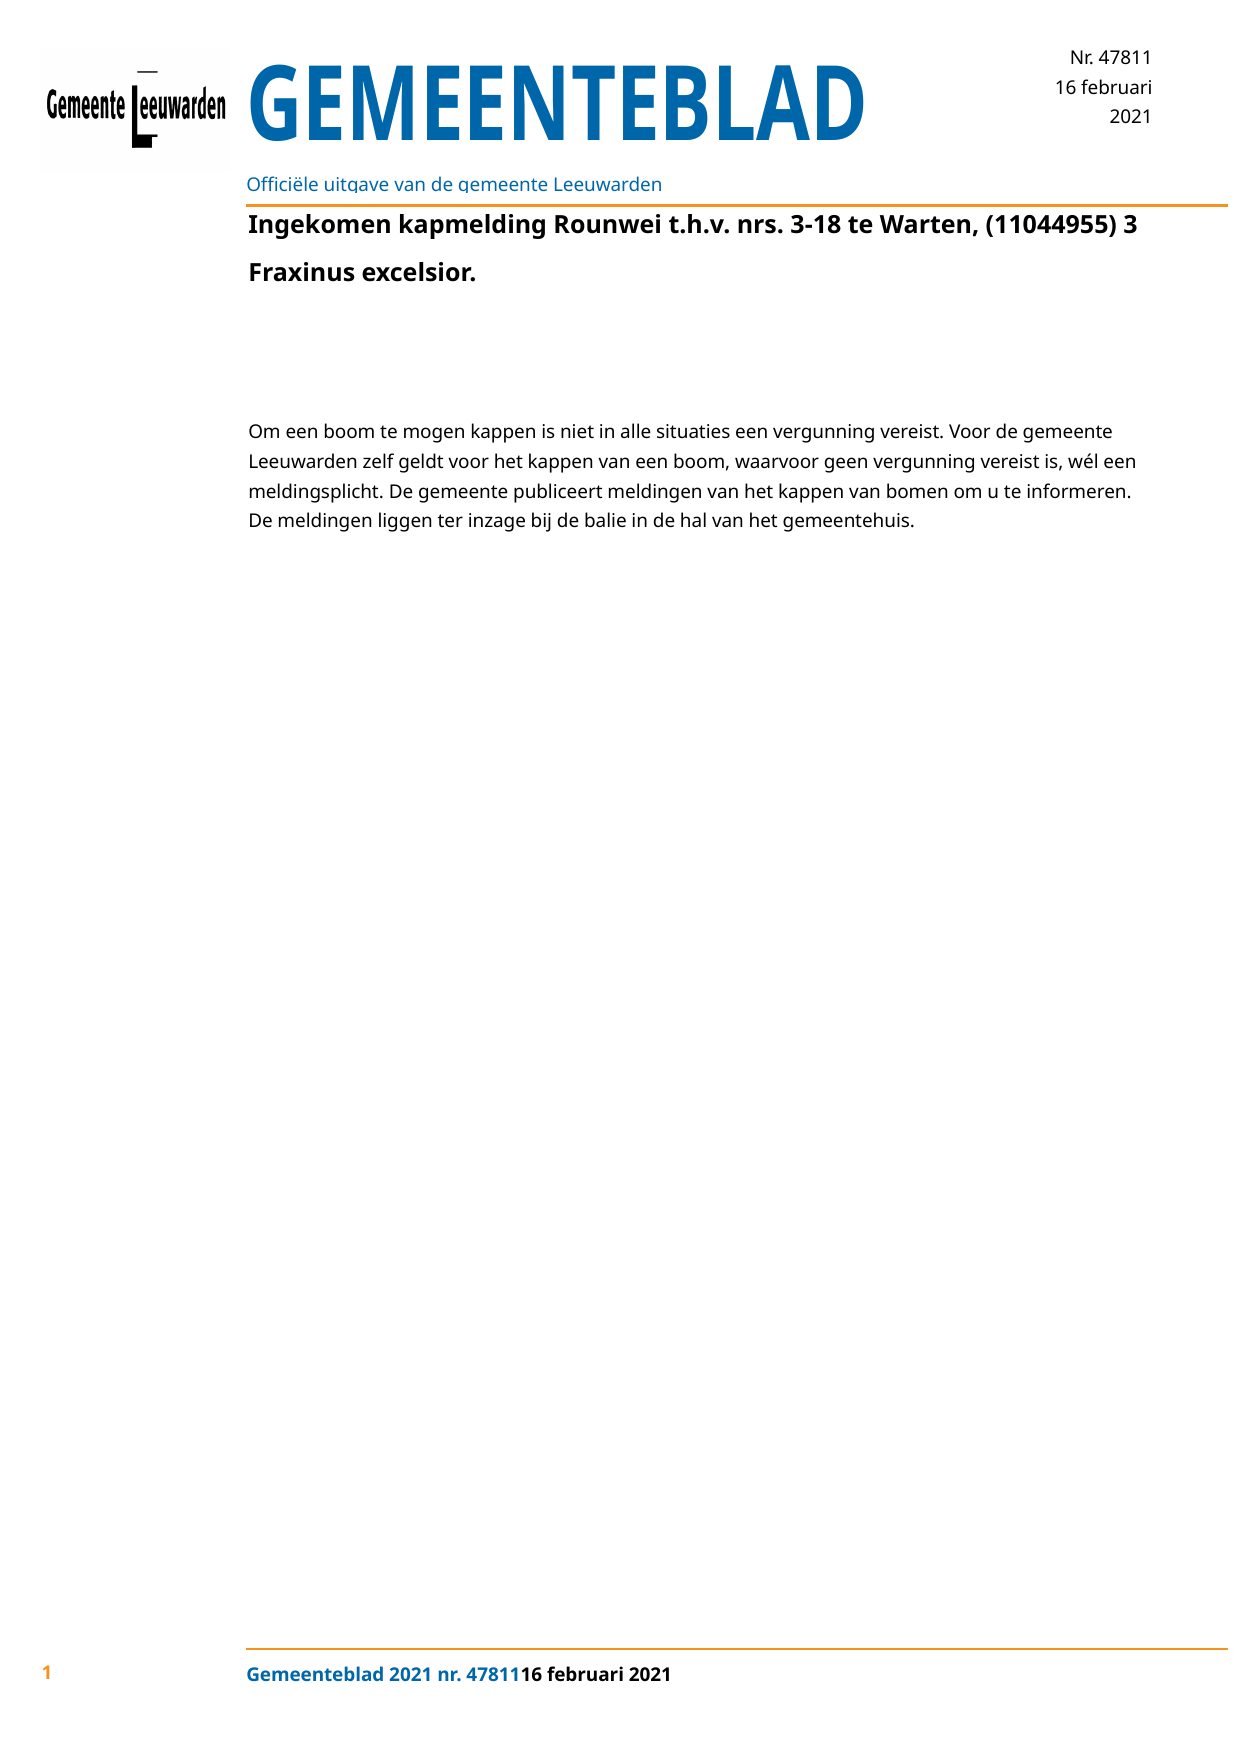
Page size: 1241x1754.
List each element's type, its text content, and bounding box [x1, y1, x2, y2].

picture [41, 47, 231, 172]
text Om een boom te mogen kappen is niet in alle situaties een vergunning vereist. Voor de gemeente Leeuwarden zelf geldt voor het kappen van een boom, waarvoor geen vergunning vereist is, wél een meldingsplicht. De gemeente publiceert meldingen van het kappen van bomen om u te informeren. De meldingen liggen ter inzage bij de balie in de hal van het gemeentehuis. [248, 419, 1152, 533]
text Ingekomen kapmelding Rounwei t.h.v. nrs. 3-18 te Warten, (11044955) 3 Fraxinus excelsior. [248, 207, 1152, 288]
